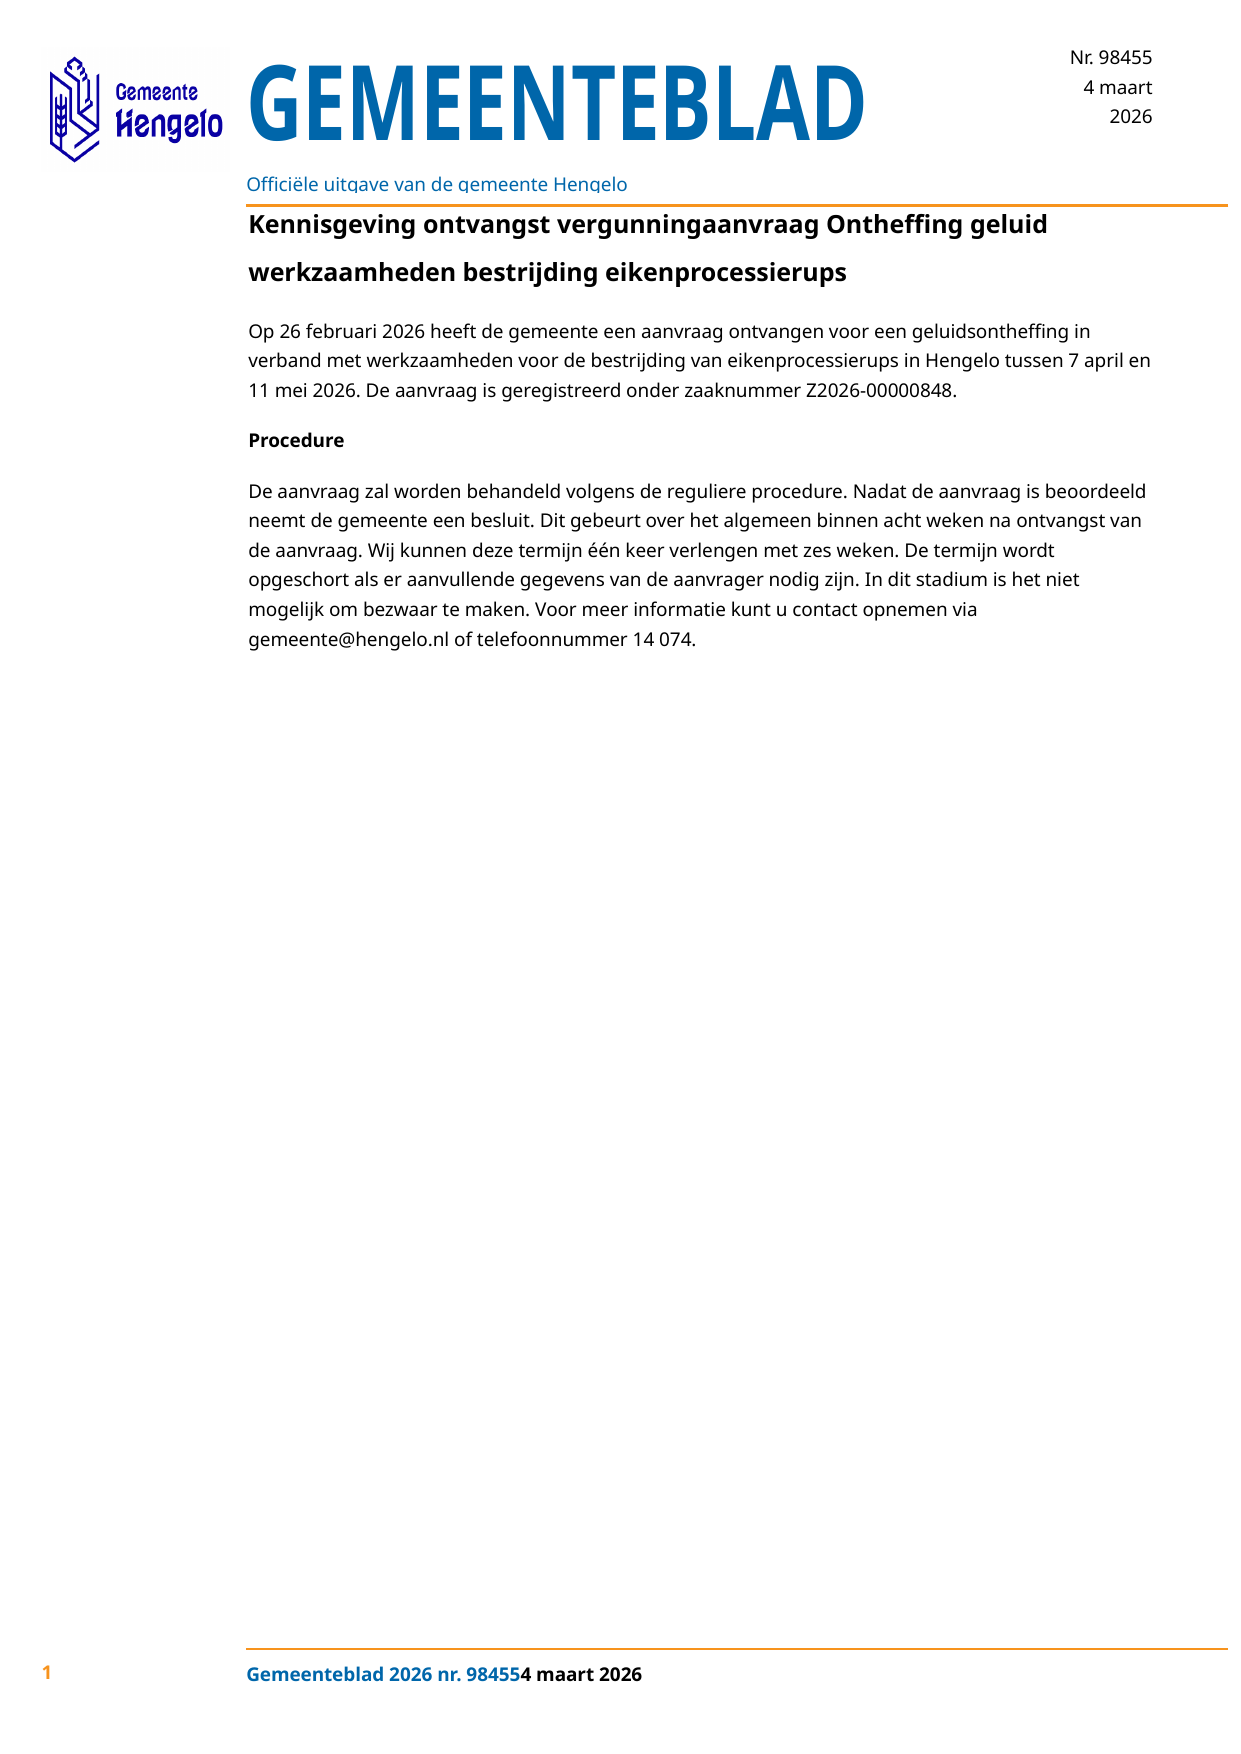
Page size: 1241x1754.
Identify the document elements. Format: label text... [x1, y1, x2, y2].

picture [41, 47, 231, 172]
text Procedure [248, 427, 1152, 453]
text Op 26 februari 2026 heeft de gemeente een aanvraag ontvangen voor een geluidsontheffing in verband met werkzaamheden voor de bestrijding van eikenprocessierups in Hengelo tussen 7 april en 11 mei 2026. De aanvraag is geregistreerd onder zaaknummer Z2026-00000848. [248, 318, 1152, 403]
text Kennisgeving ontvangst vergunningaanvraag Ontheffing geluid werkzaamheden bestrijding eikenprocessierups [248, 207, 1152, 288]
text De aanvraag zal worden behandeld volgens de reguliere procedure. Nadat de aanvraag is beoordeeld neemt de gemeente een besluit. Dit gebeurt over het algemeen binnen acht weken na ontvangst van de aanvraag. Wij kunnen deze termijn één keer verlengen met zes weken. De termijn wordt opgeschort als er aanvullende gegevens van de aanvrager nodig zijn. In dit stadium is het niet mogelijk om bezwaar te maken. Voor meer informatie kunt u contact opnemen via gemeente@hengelo.nl of telefoonnummer 14 074. [248, 478, 1152, 652]
